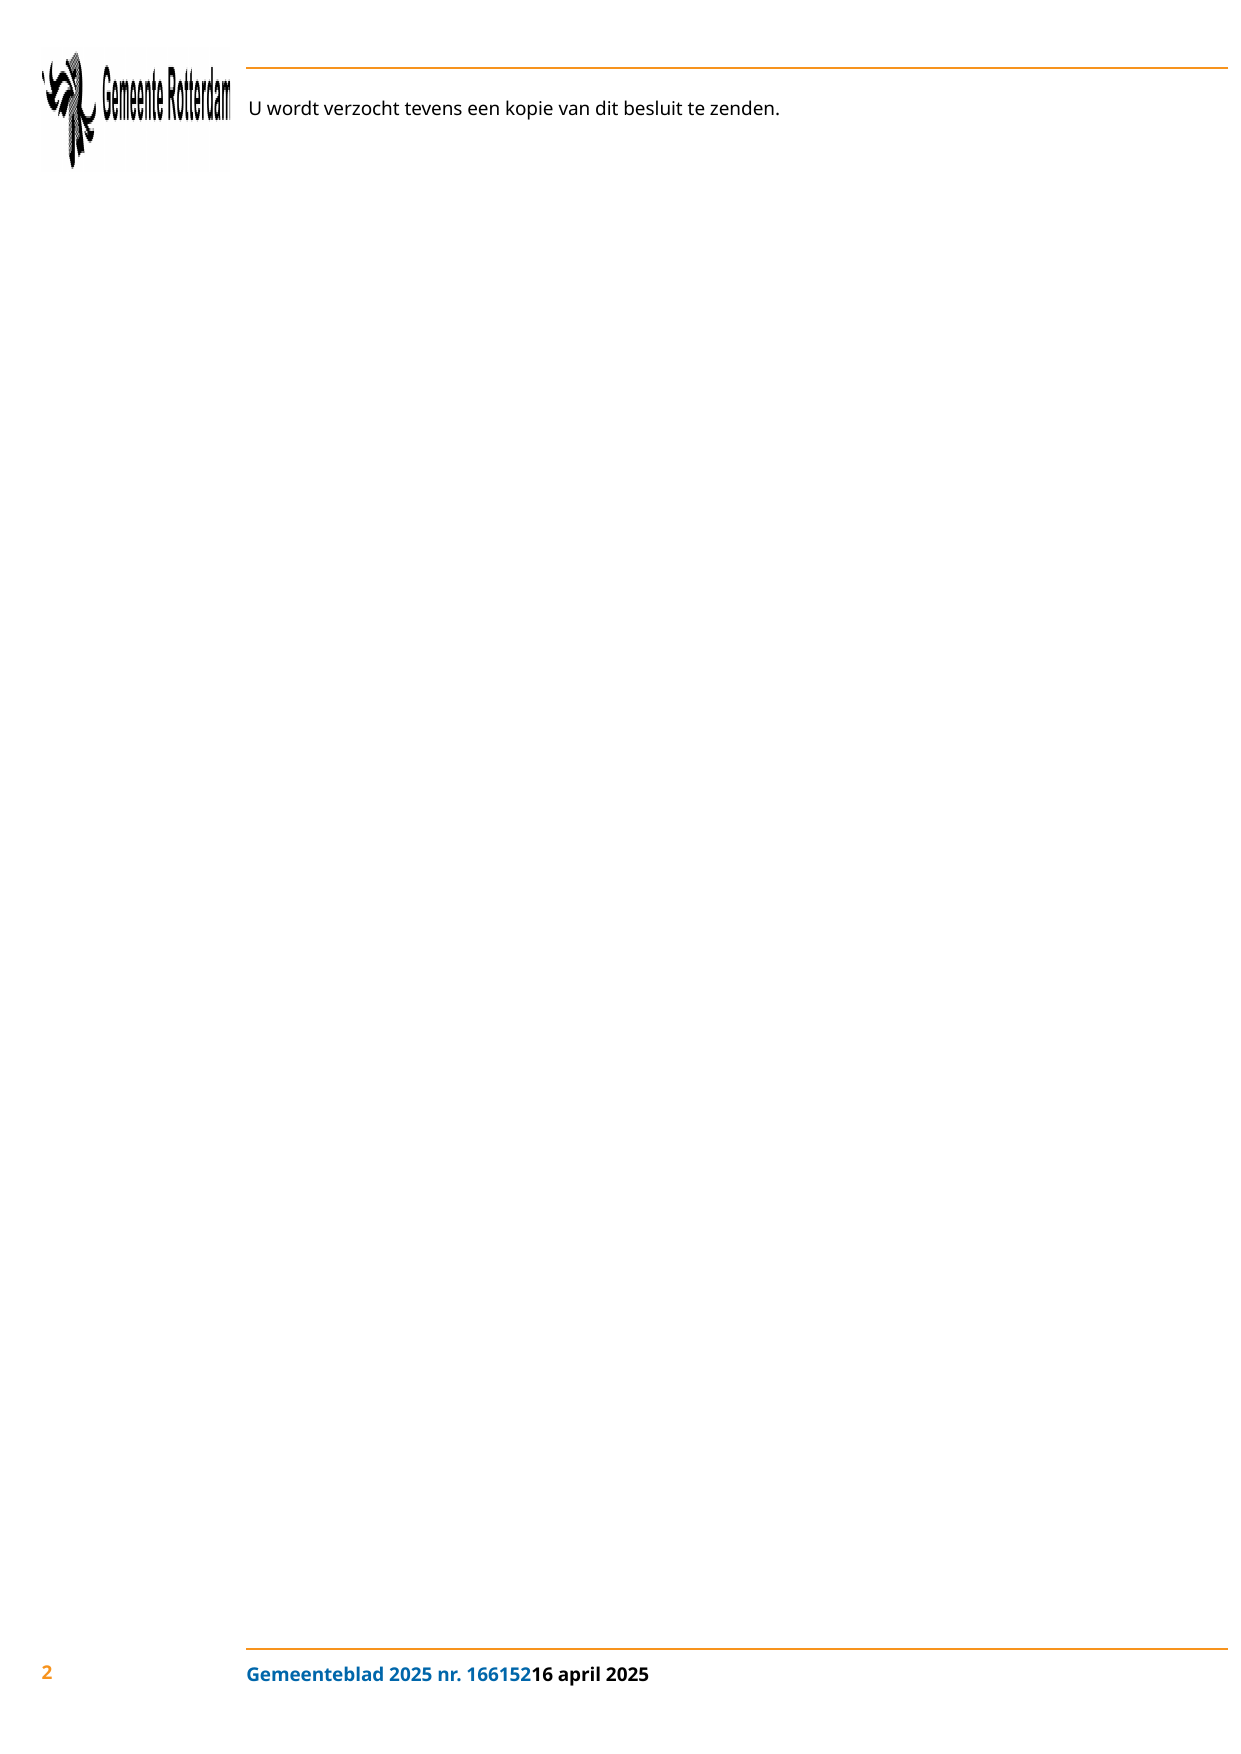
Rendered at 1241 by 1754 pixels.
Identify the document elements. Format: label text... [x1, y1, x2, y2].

picture [41, 47, 231, 172]
text U wordt verzocht tevens een kopie van dit besluit te zenden. [248, 95, 1152, 121]
